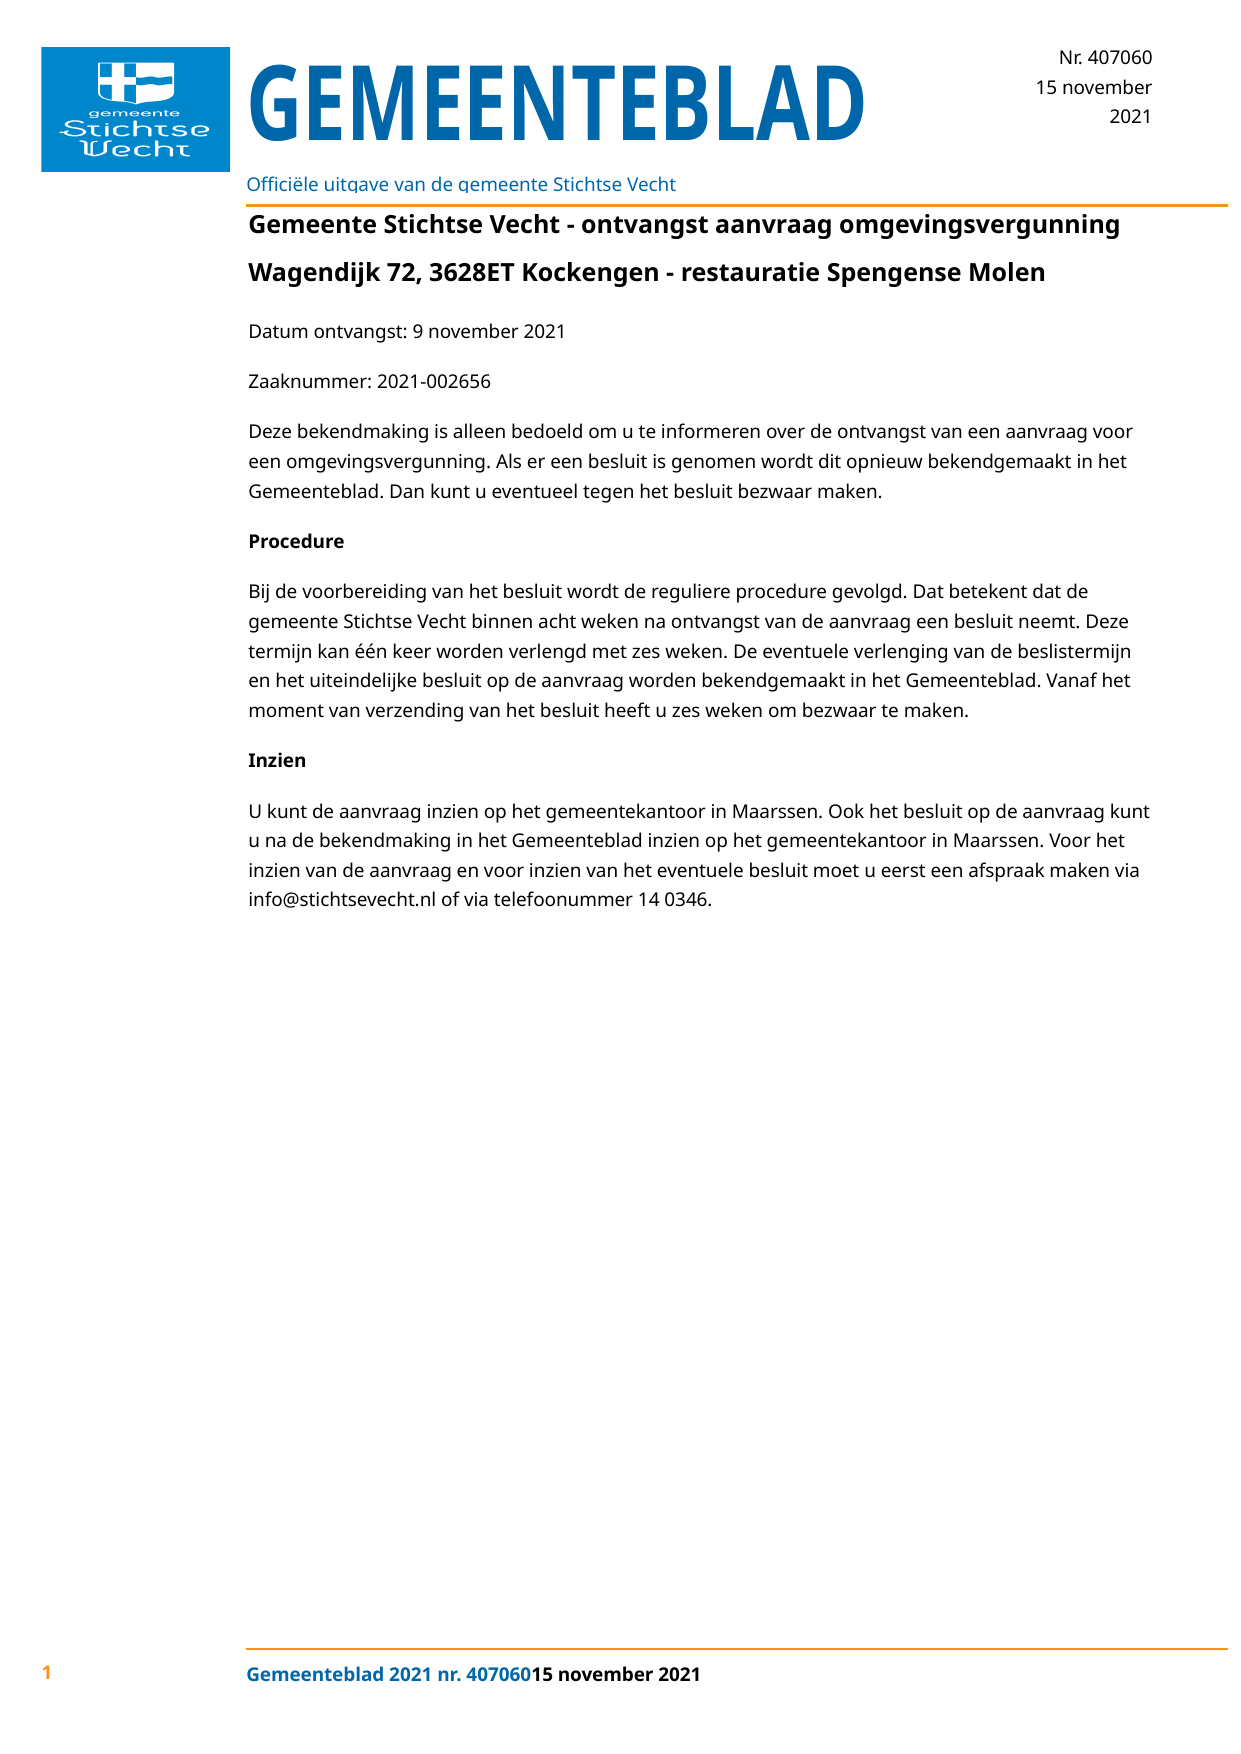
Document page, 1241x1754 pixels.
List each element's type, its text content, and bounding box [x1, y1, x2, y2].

text Gemeente Stichtse Vecht - ontvangst aanvraag omgevingsvergunning Wagendijk 72, 3628ET Kockengen - restauratie Spengense Molen [248, 207, 1152, 288]
picture [99, 63, 135, 101]
text U kunt de aanvraag inzien op het gemeentekantoor in Maarssen. Ook het besluit op de aanvraag kunt u na de bekendmaking in het Gemeenteblad inzien op het gemeentekantoor in Maarssen. Voor het inzien van de aanvraag en voor inzien van het eventuele besluit moet u eerst een afspraak maken via info@stichtsevecht.nl of via telefoonummer 14 0346. [248, 798, 1152, 912]
text Zaaknummer: 2021-002656 [248, 368, 1152, 394]
picture [137, 63, 174, 103]
text Bij de voorbereiding van het besluit wordt de reguliere procedure gevolgd. Dat betekent dat de gemeente Stichtse Vecht binnen acht weken na ontvangst van de aanvraag een besluit neemt. Deze termijn kan één keer worden verlengd met zes weken. De eventuele verlenging van de beslistermijn en het uiteindelijke besluit op de aanvraag worden bekendgemaakt in het Gemeenteblad. Vanaf het moment van verzending van het besluit heeft u zes weken om bezwaar te maken. [248, 579, 1152, 723]
text Procedure [248, 528, 1152, 554]
text Inzien [248, 747, 1152, 773]
text Datum ontvangst: 9 november 2021 [248, 318, 1152, 344]
text Deze bekendmaking is alleen bedoeld om u te informeren over de ontvangst van een aanvraag voor een omgevingsvergunning. Als er een besluit is genomen wordt dit opnieuw bekendgemaakt in het Gemeenteblad. Dan kunt u eventueel tegen het besluit bezwaar maken. [248, 419, 1152, 504]
